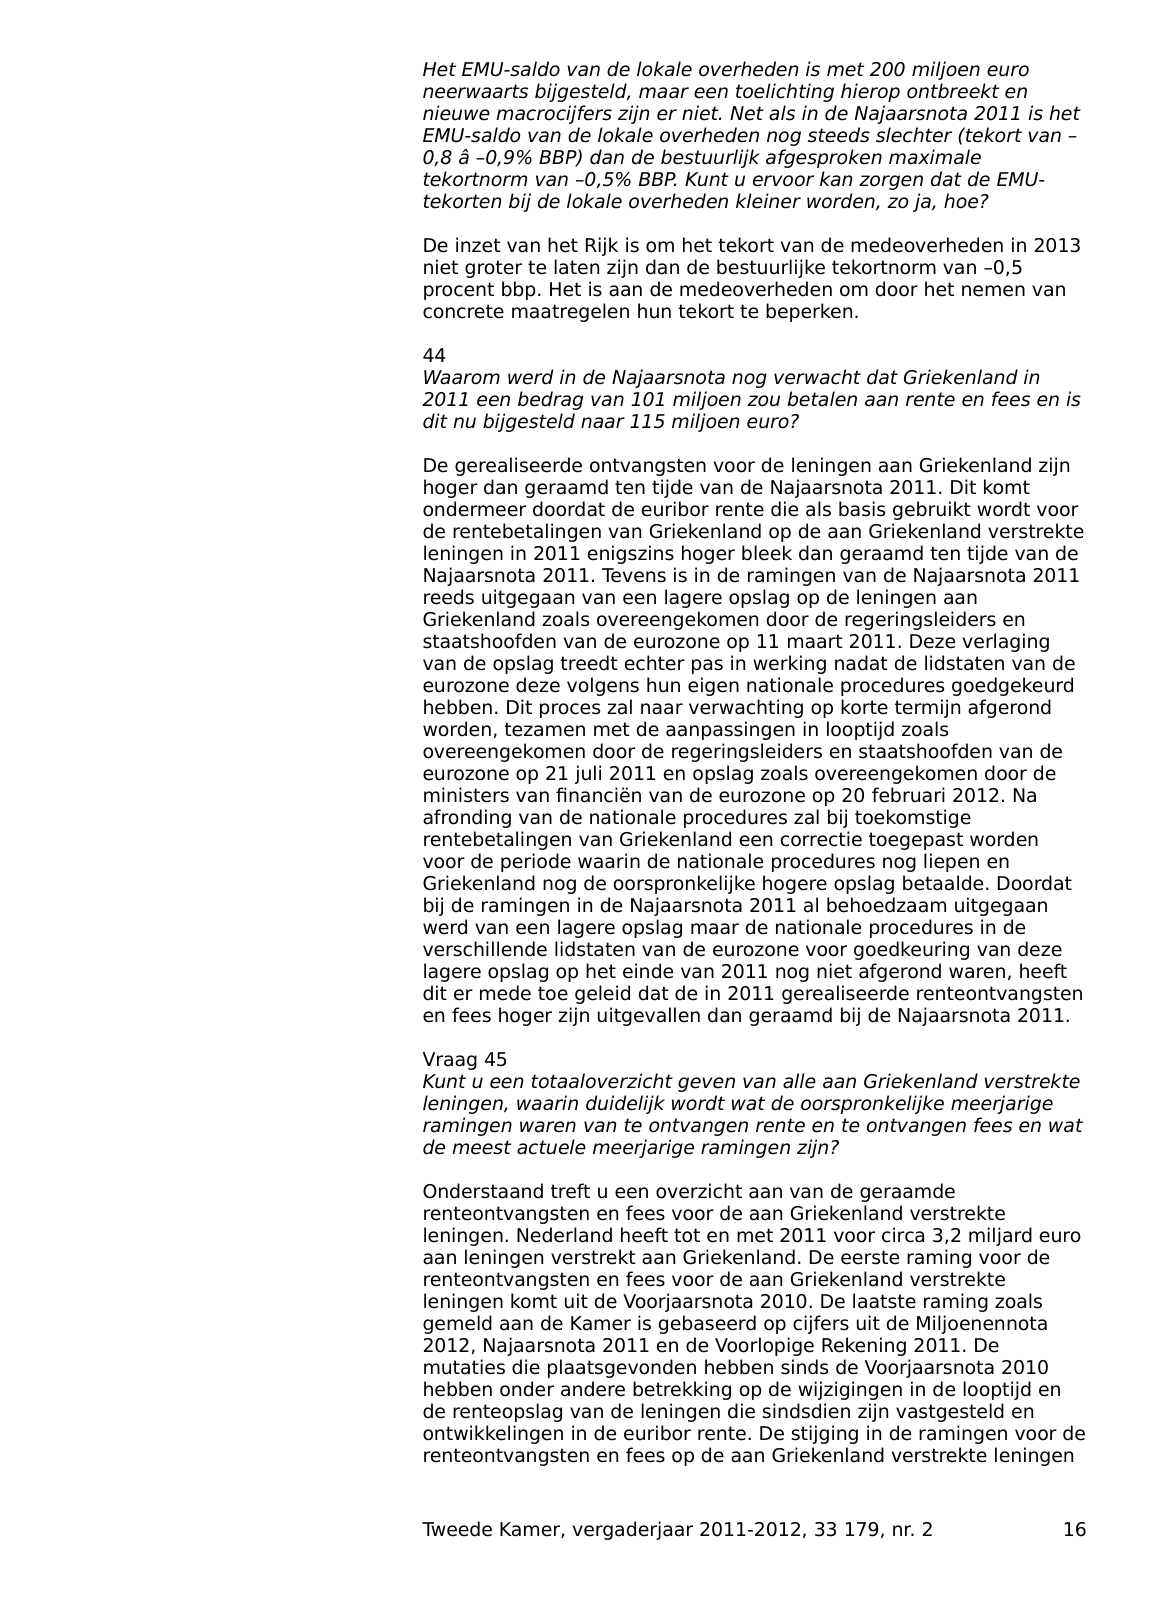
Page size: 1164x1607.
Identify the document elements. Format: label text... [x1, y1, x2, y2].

text Kunt u een totaaloverzicht geven van alle aan Griekenland verstrekte leningen, waarin duidelijk wordt wat de oorspronkelijke meerjarige ramingen waren van te ontvangen rente en te ontvangen fees en wat de meest actuele meerjarige ramingen zijn? [422, 1071, 1087, 1159]
text Onderstaand treft u een overzicht aan van de geraamde renteontvangsten en fees voor de aan Griekenland verstrekte leningen. Nederland heeft tot en met 2011 voor circa 3,2 miljard euro aan leningen verstrekt aan Griekenland. De eerste raming voor de renteontvangsten en fees voor de aan Griekenland verstrekte leningen komt uit de Voorjaarsnota 2010. De laatste raming zoals gemeld aan de Kamer is gebaseerd op cijfers uit de Miljoenennota 2012, Najaarsnota 2011 en de Voorlopige Rekening 2011. De mutaties die plaatsgevonden hebben sinds de Voorjaarsnota 2010 hebben onder andere betrekking op de wijzigingen in de looptijd en de renteopslag van de leningen die sindsdien zijn vastgesteld en ontwikkelingen in de euribor rente. De stijging in de ramingen voor de renteontvangsten en fees op de aan Griekenland verstrekte leningen [422, 1181, 1087, 1467]
text Het EMU-saldo van de lokale overheden is met 200 miljoen euro neerwaarts bijgesteld, maar een toelichting hierop ontbreekt en nieuwe macrocijfers zijn er niet. Net als in de Najaarsnota 2011 is het EMU-saldo van de lokale overheden nog steeds slechter (tekort van –0,8 â –0,9% BBP) dan de bestuurlijk afgesproken maximale tekortnorm van –0,5% BBP. Kunt u ervoor kan zorgen dat de EMU-tekorten bij de lokale overheden kleiner worden, zo ja, hoe? [422, 59, 1087, 213]
text Waarom werd in de Najaarsnota nog verwacht dat Griekenland in 2011 een bedrag van 101 miljoen zou betalen aan rente en fees en is dit nu bijgesteld naar 115 miljoen euro? [422, 367, 1087, 433]
text De inzet van het Rijk is om het tekort van de medeoverheden in 2013 niet groter te laten zijn dan de bestuurlijke tekortnorm van –0,5 procent bbp. Het is aan de medeoverheden om door het nemen van concrete maatregelen hun tekort te beperken. [422, 235, 1087, 323]
text De gerealiseerde ontvangsten voor de leningen aan Griekenland zijn hoger dan geraamd ten tijde van de Najaarsnota 2011. Dit komt ondermeer doordat de euribor rente die als basis gebruikt wordt voor de rentebetalingen van Griekenland op de aan Griekenland verstrekte leningen in 2011 enigszins hoger bleek dan geraamd ten tijde van de Najaarsnota 2011. Tevens is in de ramingen van de Najaarsnota 2011 reeds uitgegaan van een lagere opslag op de leningen aan Griekenland zoals overeengekomen door de regeringsleiders en staatshoofden van de eurozone op 11 maart 2011. Deze verlaging van de opslag treedt echter pas in werking nadat de lidstaten van de eurozone deze volgens hun eigen nationale procedures goedgekeurd hebben. Dit proces zal naar verwachting op korte termijn afgerond worden, tezamen met de aanpassingen in looptijd zoals overeengekomen door de regeringsleiders en staatshoofden van de eurozone op 21 juli 2011 en opslag zoals overeengekomen door de ministers van financiën van de eurozone op 20 februari 2012. Na afronding van de nationale procedures zal bij toekomstige rentebetalingen van Griekenland een correctie toegepast worden voor de periode waarin de nationale procedures nog liepen en Griekenland nog de oorspronkelijke hogere opslag betaalde. Doordat bij de ramingen in de Najaarsnota 2011 al behoedzaam uitgegaan werd van een lagere opslag maar de nationale procedures in de verschillende lidstaten van de eurozone voor goedkeuring van deze lagere opslag op het einde van 2011 nog niet afgerond waren, heeft dit er mede toe geleid dat de in 2011 gerealiseerde renteontvangsten en fees hoger zijn uitgevallen dan geraamd bij de Najaarsnota 2011. [422, 455, 1087, 1027]
text Vraag 45 [422, 1049, 1087, 1071]
text 44 [422, 345, 1087, 367]
